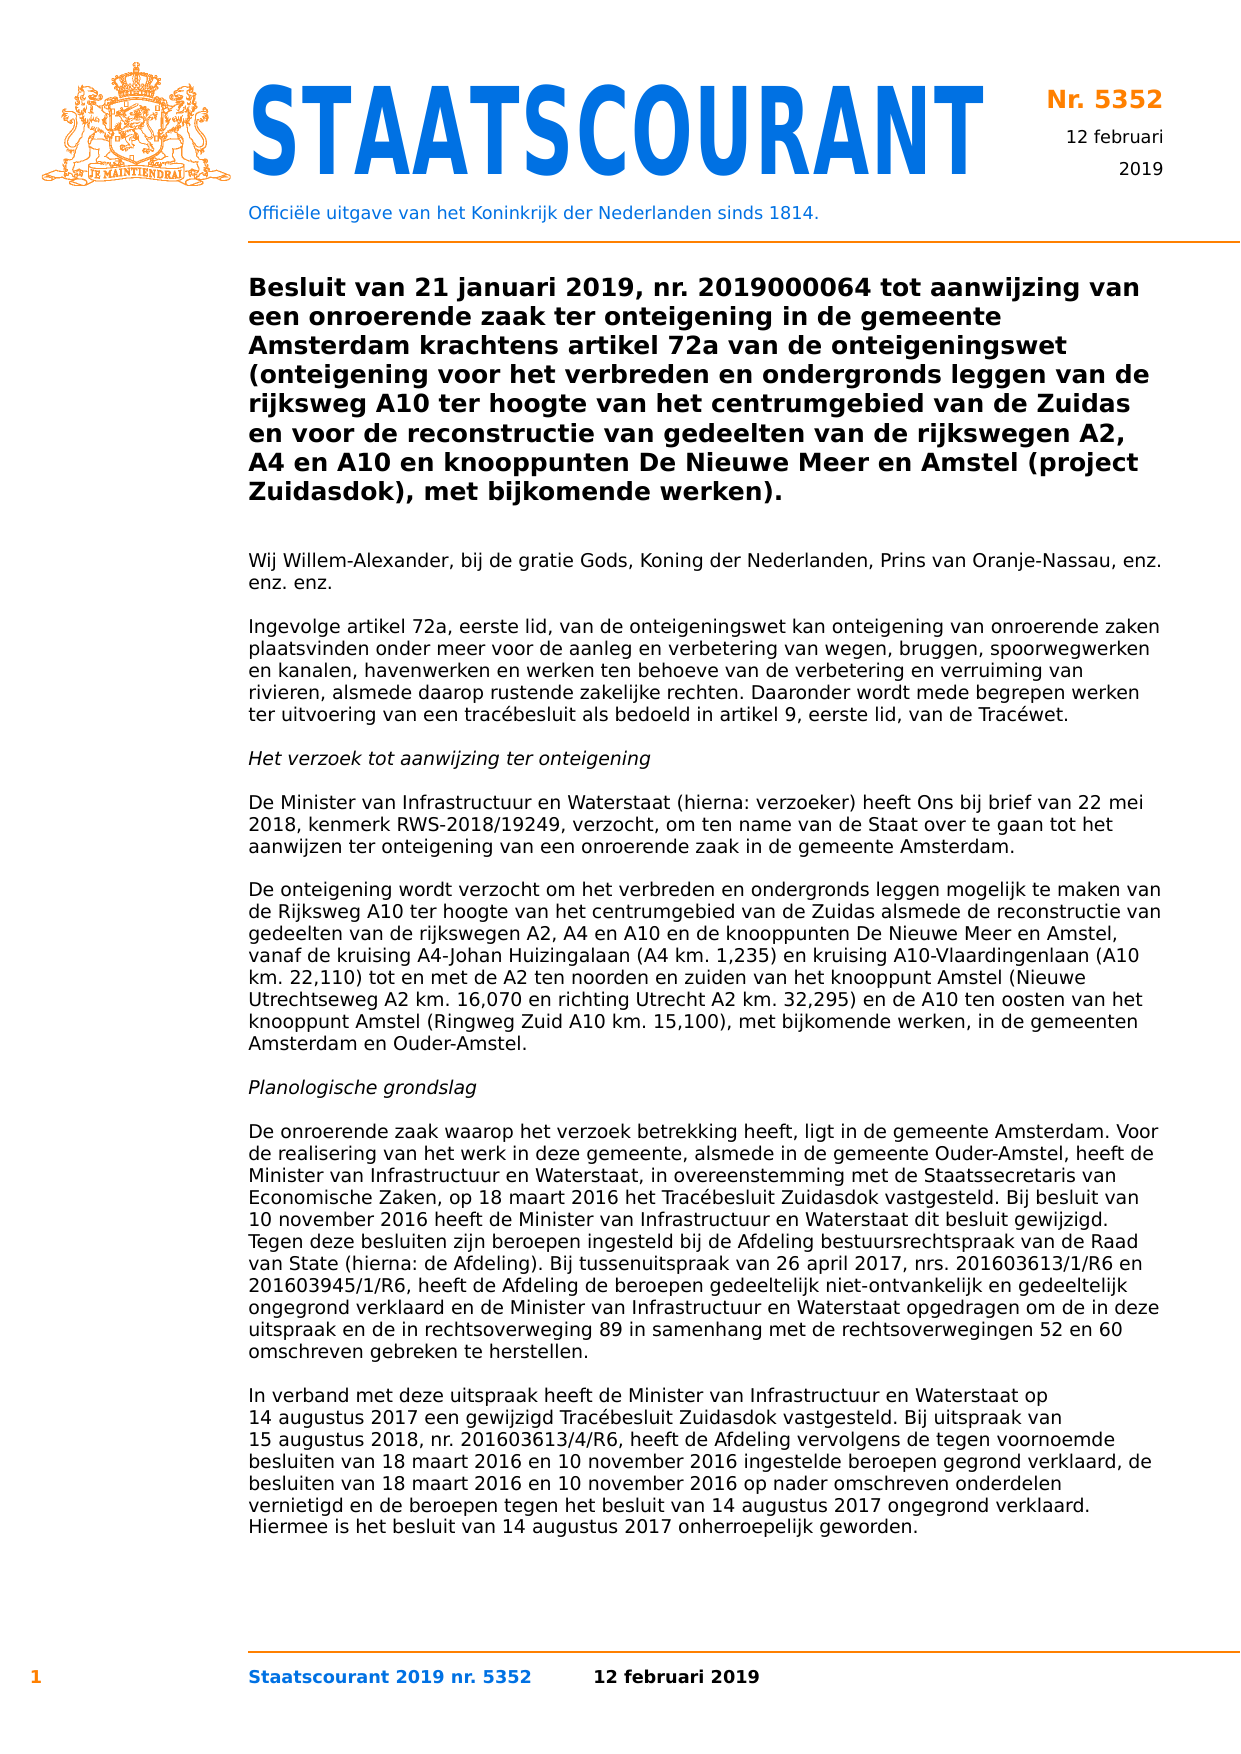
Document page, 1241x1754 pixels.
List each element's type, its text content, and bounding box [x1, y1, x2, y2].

text Ingevolge artikel 72a, eerste lid, van de onteigeningswet kan onteigening van onroerende zaken plaatsvinden onder meer voor de aanleg en verbetering van wegen, bruggen, spoorwegwerken en kanalen, havenwerken en werken ten behoeve van de verbetering en verruiming van rivieren, alsmede daarop rustende zakelijke rechten. Daaronder wordt mede begrepen werken ter uitvoering van een tracébesluit als bedoeld in artikel 9, eerste lid, van de Tracéwet. [248, 616, 1163, 726]
subtitle Het verzoek tot aanwijzing ter onteigening [248, 748, 1163, 770]
table_cell Officiële uitgave van het Koninkrijk der Nederlanden sinds 1814. [248, 203, 1240, 241]
text Wij Willem-Alexander, bij de gratie Gods, Koning der Nederlanden, Prins van Oranje-Nassau, enz. enz. enz. [248, 550, 1163, 594]
picture [41, 62, 231, 186]
subtitle Besluit van 21 januari 2019, nr. 2019000064 tot aanwijzing van een onroerende zaak ter onteigening in de gemeente Amsterdam krachtens artikel 72a van de onteigeningswet (onteigening voor het verbreden en ondergronds leggen van de rijksweg A10 ter hoogte van het centrumgebied van de Zuidas en voor de reconstructie van gedeelten van de rijkswegen A2, A4 en A10 en knooppunten De Nieuwe Meer en Amstel (project Zuidasdok), met bijkomende werken). [248, 273, 1163, 506]
text De onteigening wordt verzocht om het verbreden en ondergronds leggen mogelijk te maken van de Rijksweg A10 ter hoogte van het centrumgebied van de Zuidas alsmede de reconstructie van gedeelten van de rijkswegen A2, A4 en A10 en de knooppunten De Nieuwe Meer en Amstel, vanaf de kruising A4-Johan Huizingalaan (A4 km. 1,235) en kruising A10-Vlaardingenlaan (A10 km. 22,110) tot en met de A2 ten noorden en zuiden van het knooppunt Amstel (Nieuwe Utrechtseweg A2 km. 16,070 en richting Utrecht A2 km. 32,295) en de A10 ten oosten van het knooppunt Amstel (Ringweg Zuid A10 km. 15,100), met bijkomende werken, in de gemeenten Amsterdam en Ouder-Amstel. [248, 879, 1163, 1055]
text In verband met deze uitspraak heeft de Minister van Infrastructuur en Waterstaat op 14 augustus 2017 een gewijzigd Tracébesluit Zuidasdok vastgesteld. Bij uitspraak van 15 augustus 2018, nr. 201603613/4/R6, heeft de Afdeling vervolgens de tegen voornoemde besluiten van 18 maart 2016 en 10 november 2016 ingestelde beroepen gegrond verklaard, de besluiten van 18 maart 2016 en 10 november 2016 op nader omschreven onderdelen vernietigd en de beroepen tegen het besluit van 14 augustus 2017 ongegrond verklaard. Hiermee is het besluit van 14 augustus 2017 onherroepelijk geworden. [248, 1384, 1163, 1538]
text De Minister van Infrastructuur en Waterstaat (hierna: verzoeker) heeft Ons bij brief van 22 mei 2018, kenmerk RWS-2018/19249, verzocht, om ten name van de Staat over te gaan tot het aanwijzen ter onteigening van een onroerende zaak in de gemeente Amsterdam. [248, 792, 1163, 857]
text De onroerende zaak waarop het verzoek betrekking heeft, ligt in de gemeente Amsterdam. Voor de realisering van het werk in deze gemeente, alsmede in de gemeente Ouder-Amstel, heeft de Minister van Infrastructuur en Waterstaat, in overeenstemming met de Staatssecretaris van Economische Zaken, op 18 maart 2016 het Tracébesluit Zuidasdok vastgesteld. Bij besluit van 10 november 2016 heeft de Minister van Infrastructuur en Waterstaat dit besluit gewijzigd. Tegen deze besluiten zijn beroepen ingesteld bij de Afdeling bestuursrechtspraak van de Raad van State (hierna: de Afdeling). Bij tussenuitspraak van 26 april 2017, nrs. 201603613/1/R6 en 201603945/1/R6, heeft de Afdeling de beroepen gedeeltelijk niet-ontvankelijk en gedeeltelijk ongegrond verklaard en de Minister van Infrastructuur en Waterstaat opgedragen om de in deze uitspraak en de in rechtsoverweging 89 in samenhang met de rechtsoverwegingen 52 en 60 omschreven gebreken te herstellen. [248, 1121, 1163, 1363]
table_cell 2019 [998, 153, 1240, 203]
subtitle Planologische grondslag [248, 1077, 1163, 1099]
table_header [25, 62, 248, 241]
table_header STAATSCOURANT [248, 62, 998, 203]
table_cell 12 februari [998, 121, 1240, 153]
table_header Nr. 5352 [998, 62, 1240, 121]
